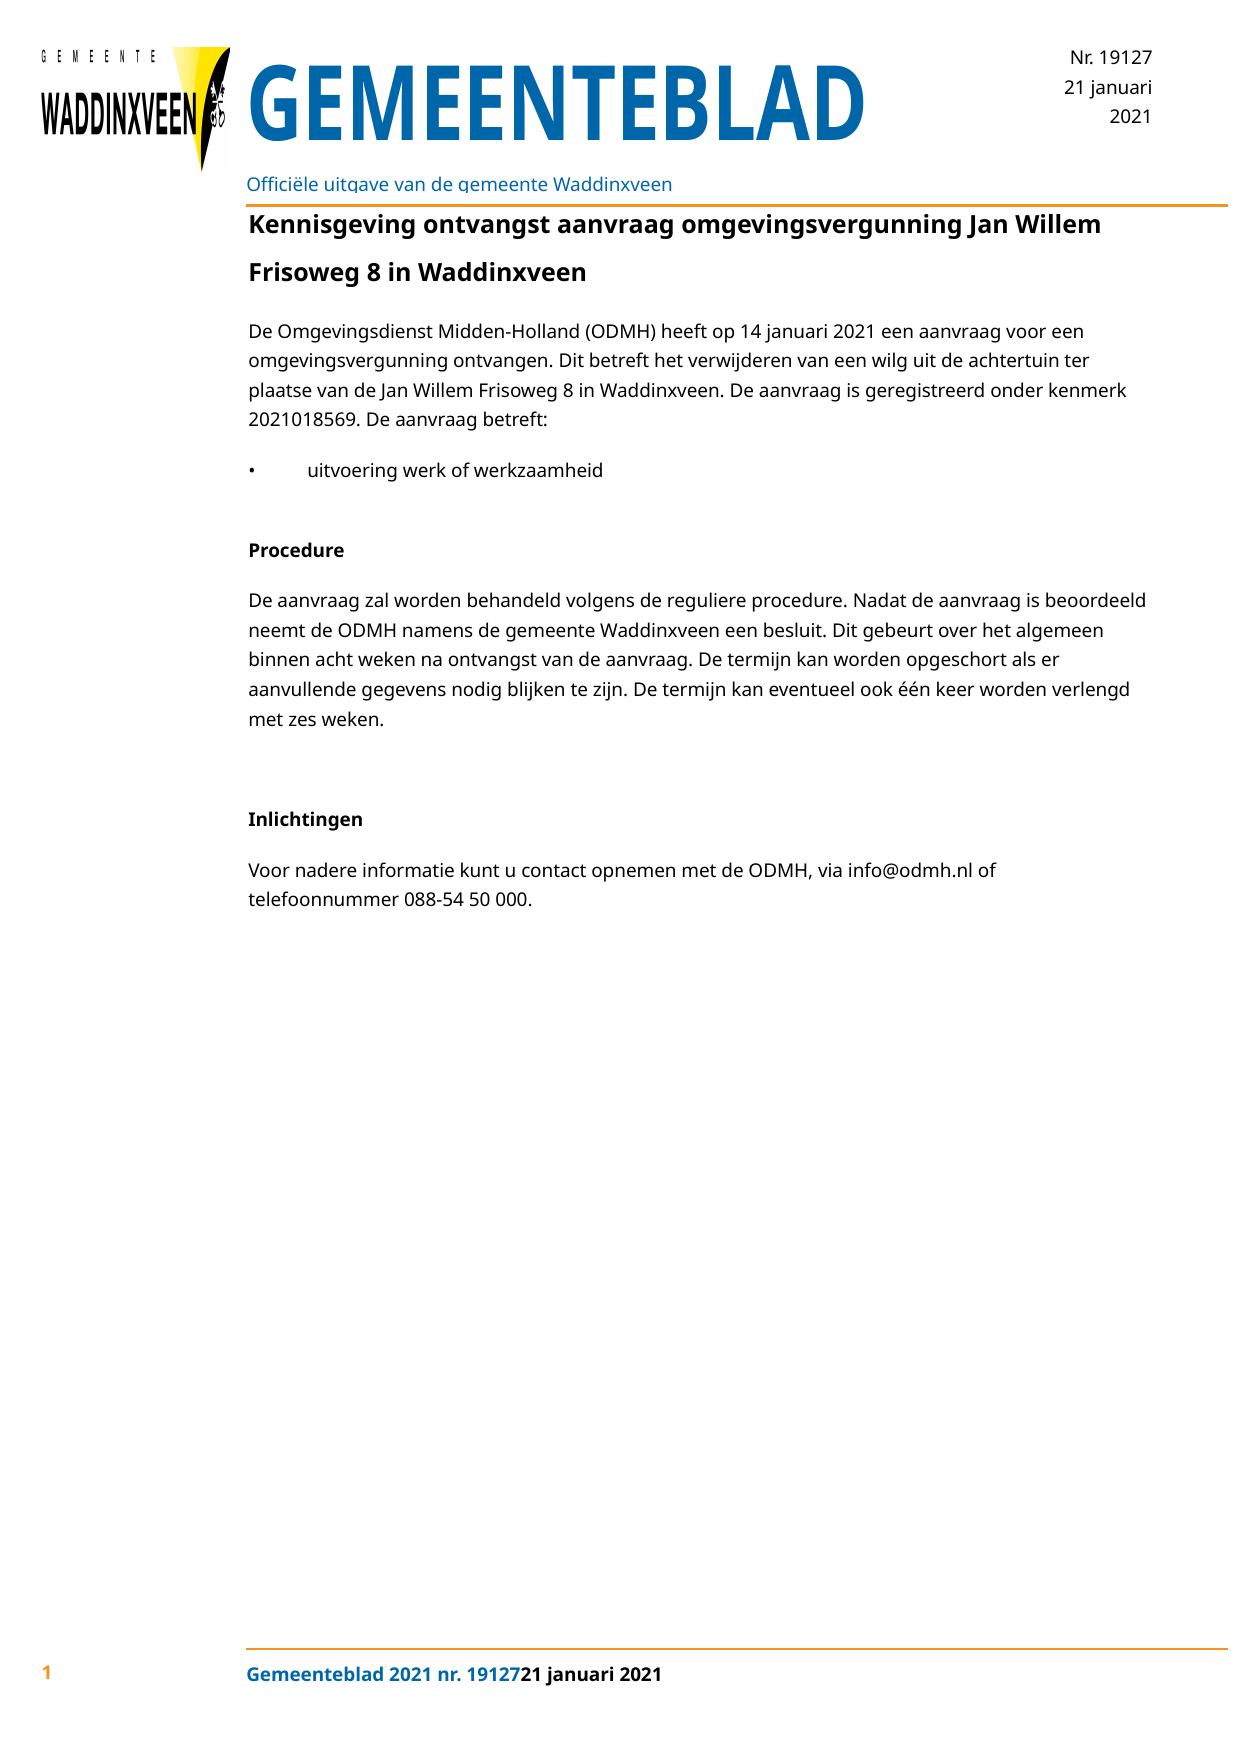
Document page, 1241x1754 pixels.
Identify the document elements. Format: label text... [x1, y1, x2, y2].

text De aanvraag zal worden behandeld volgens de reguliere procedure. Nadat de aanvraag is beoordeeld neemt de ODMH namens de gemeente Waddinxveen een besluit. Dit gebeurt over het algemeen binnen acht weken na ontvangst van de aanvraag. De termijn kan worden opgeschort als er aanvullende gegevens nodig blijken te zijn. De termijn kan eventueel ook één keer worden verlengd met zes weken. [248, 587, 1152, 732]
text Voor nadere informatie kunt u contact opnemen met de ODMH, via info@odmh.nl of telefoonnummer 088-54 50 000. [248, 857, 1152, 912]
list uitvoering werk of werkzaamheid [248, 457, 1152, 483]
text Kennisgeving ontvangst aanvraag omgevingsvergunning Jan Willem Frisoweg 8 in Waddinxveen [248, 207, 1152, 288]
text Procedure [248, 537, 1152, 563]
text De Omgevingsdienst Midden-Holland (ODMH) heeft op 14 januari 2021 een aanvraag voor een omgevingsvergunning ontvangen. Dit betreft het verwijderen van een wilg uit de achtertuin ter plaatse van de Jan Willem Frisoweg 8 in Waddinxveen. De aanvraag is geregistreerd onder kenmerk 2021018569. De aanvraag betreft: [248, 318, 1152, 432]
text Inlichtingen [248, 807, 1152, 832]
picture [41, 47, 231, 172]
